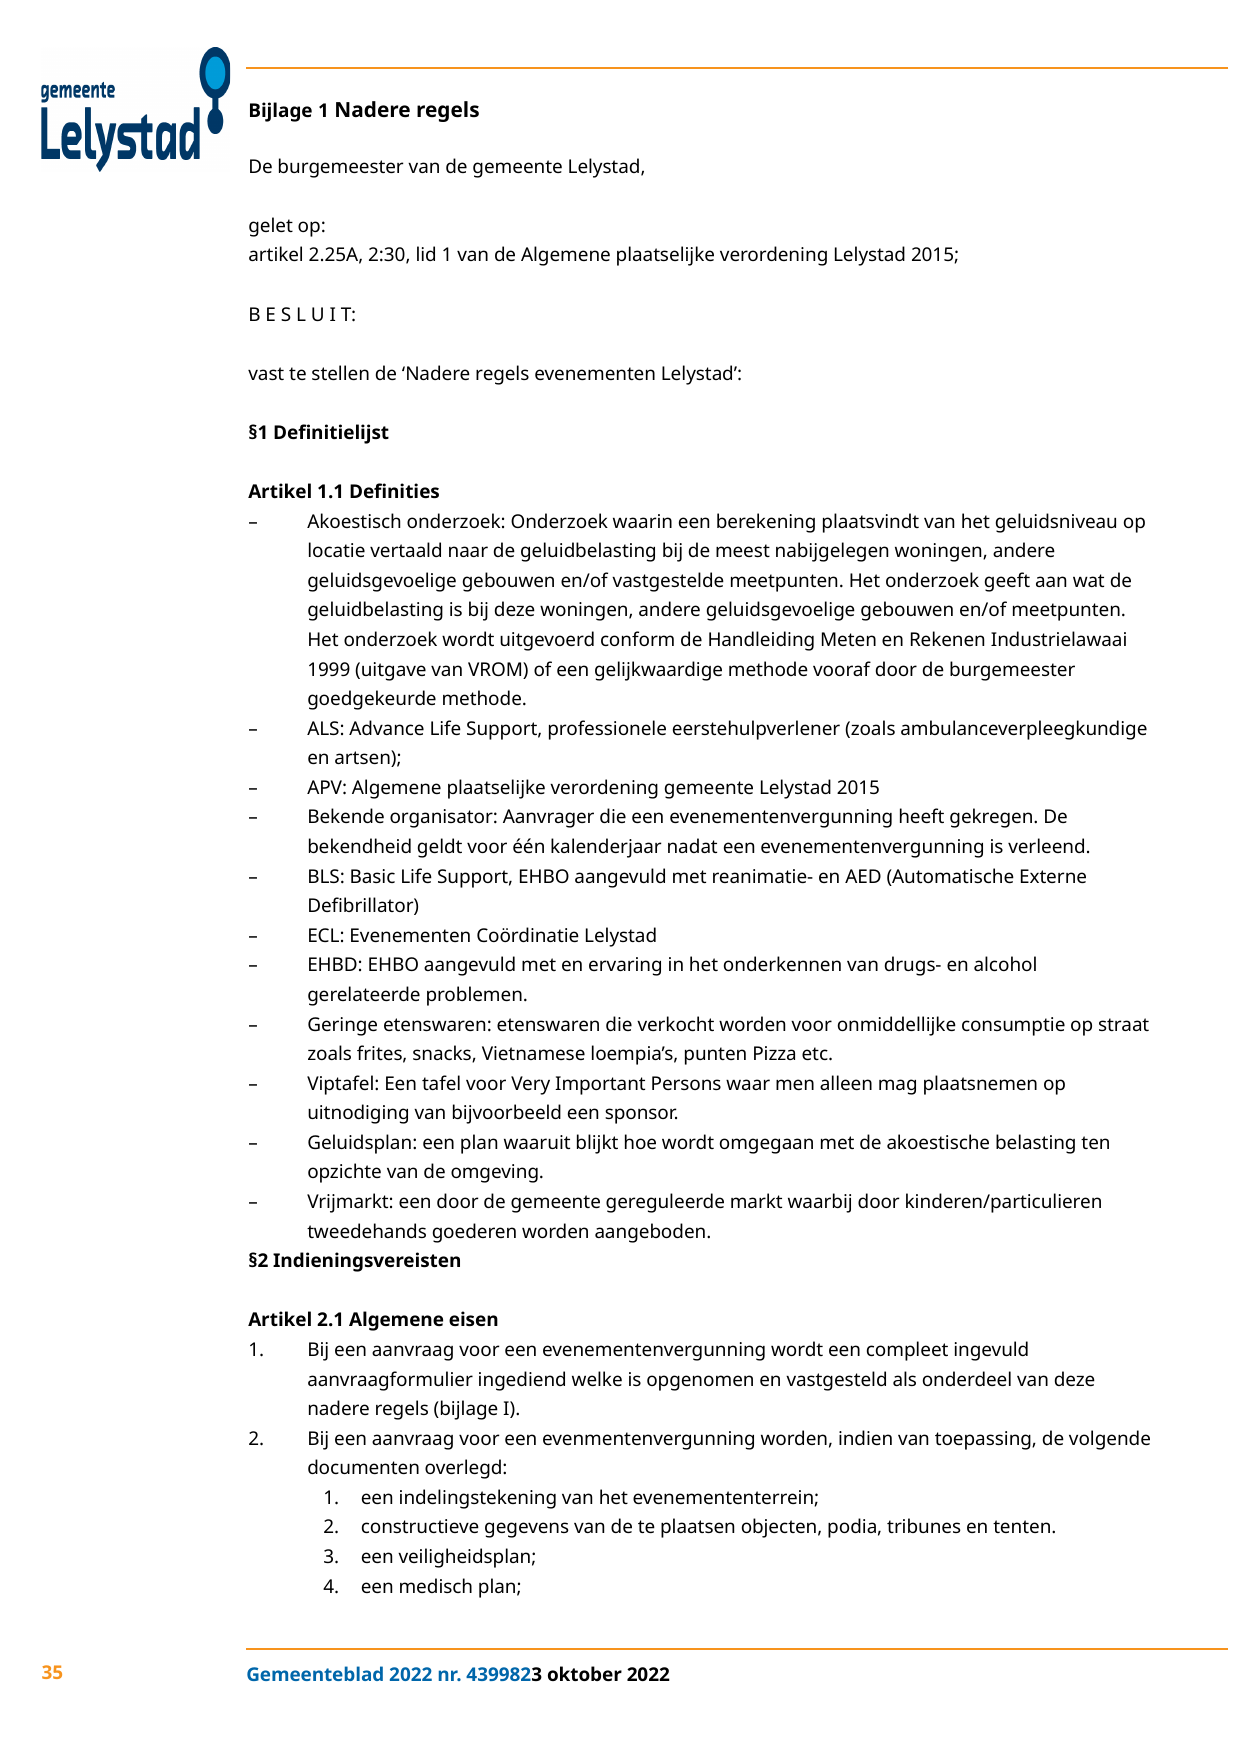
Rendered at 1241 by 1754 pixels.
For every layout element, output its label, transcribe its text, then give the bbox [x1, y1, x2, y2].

list ECL: Evenementen Coördinatie Lelystad [248, 922, 1152, 948]
text vast te stellen de ‘Nadere regels evenementen Lelystad’: [248, 360, 1152, 386]
list Bij een aanvraag voor een evenmentenvergunning worden, indien van toepassing, de volgende documenten overlegd: [248, 1425, 1152, 1480]
picture [41, 47, 231, 172]
list Viptafel: Een tafel voor Very Important Persons waar men alleen mag plaatsnemen op uitnodiging van bijvoorbeeld een sponsor. [248, 1070, 1152, 1125]
list Geringe etenswaren: etenswaren die verkocht worden voor onmiddellijke consumptie op straat zoals frites, snacks, Vietnamese loempia’s, punten Pizza etc. [248, 1011, 1152, 1066]
text Artikel 1.1 Definities [248, 478, 1152, 504]
list een indelingstekening van het evenemententerrein; [323, 1484, 1152, 1510]
text Artikel 2.1 Algemene eisen [248, 1307, 1152, 1332]
text §1 Definitielijst [248, 419, 1152, 445]
list Akoestisch onderzoek: Onderzoek waarin een berekening plaatsvindt van het geluidsniveau op locatie vertaald naar de geluidbelasting bij de meest nabijgelegen woningen, andere geluidsgevoelige gebouwen en/of vastgestelde meetpunten. Het onderzoek geeft aan wat de geluidbelasting is bij deze woningen, andere geluidsgevoelige gebouwen en/of meetpunten. Het onderzoek wordt uitgevoerd conform de Handleiding Meten en Rekenen Industrielawaai 1999 (uitgave van VROM) of een gelijkwaardige methode vooraf door de burgemeester goedgekeurde methode. [248, 508, 1152, 711]
list een veiligheidsplan; [323, 1543, 1152, 1569]
list Bij een aanvraag voor een evenementenvergunning wordt een compleet ingevuld aanvraagformulier ingediend welke is opgenomen en vastgesteld als onderdeel van deze nadere regels (bijlage I). [248, 1336, 1152, 1421]
list Bekende organisator: Aanvrager die een evenementenvergunning heeft gekregen. De bekendheid geldt voor één kalenderjaar nadat een evenementenvergunning is verleend. [248, 804, 1152, 859]
list constructieve gegevens van de te plaatsen objecten, podia, tribunes en tenten. [323, 1514, 1152, 1539]
list EHBD: EHBO aangevuld met en ervaring in het onderkennen van drugs- en alcohol gerelateerde problemen. [248, 952, 1152, 1007]
list APV: Algemene plaatselijke verordening gemeente Lelystad 2015 [248, 774, 1152, 800]
text Bijlage 1 Nadere regels [248, 95, 1152, 123]
text artikel 2.25A, 2:30, lid 1 van de Algemene plaatselijke verordening Lelystad 2015; [248, 242, 1152, 267]
list BLS: Basic Life Support, EHBO aangevuld met reanimatie- en AED (Automatische Externe Defibrillator) [248, 863, 1152, 918]
list een medisch plan; [323, 1573, 1152, 1599]
text gelet op: [248, 212, 1152, 238]
text B E S L U I T: [248, 301, 1152, 327]
list Geluidsplan: een plan waaruit blijkt hoe wordt omgegaan met de akoestische belasting ten opzichte van de omgeving. [248, 1129, 1152, 1184]
list ALS: Advance Life Support, professionele eerstehulpverlener (zoals ambulanceverpleegkundige en artsen); [248, 715, 1152, 770]
text §2 Indieningsvereisten [248, 1247, 1152, 1273]
list Vrijmarkt: een door de gemeente gereguleerde markt waarbij door kinderen/particulieren tweedehands goederen worden aangeboden. [248, 1188, 1152, 1244]
text De burgemeester van de gemeente Lelystad, [248, 153, 1152, 179]
